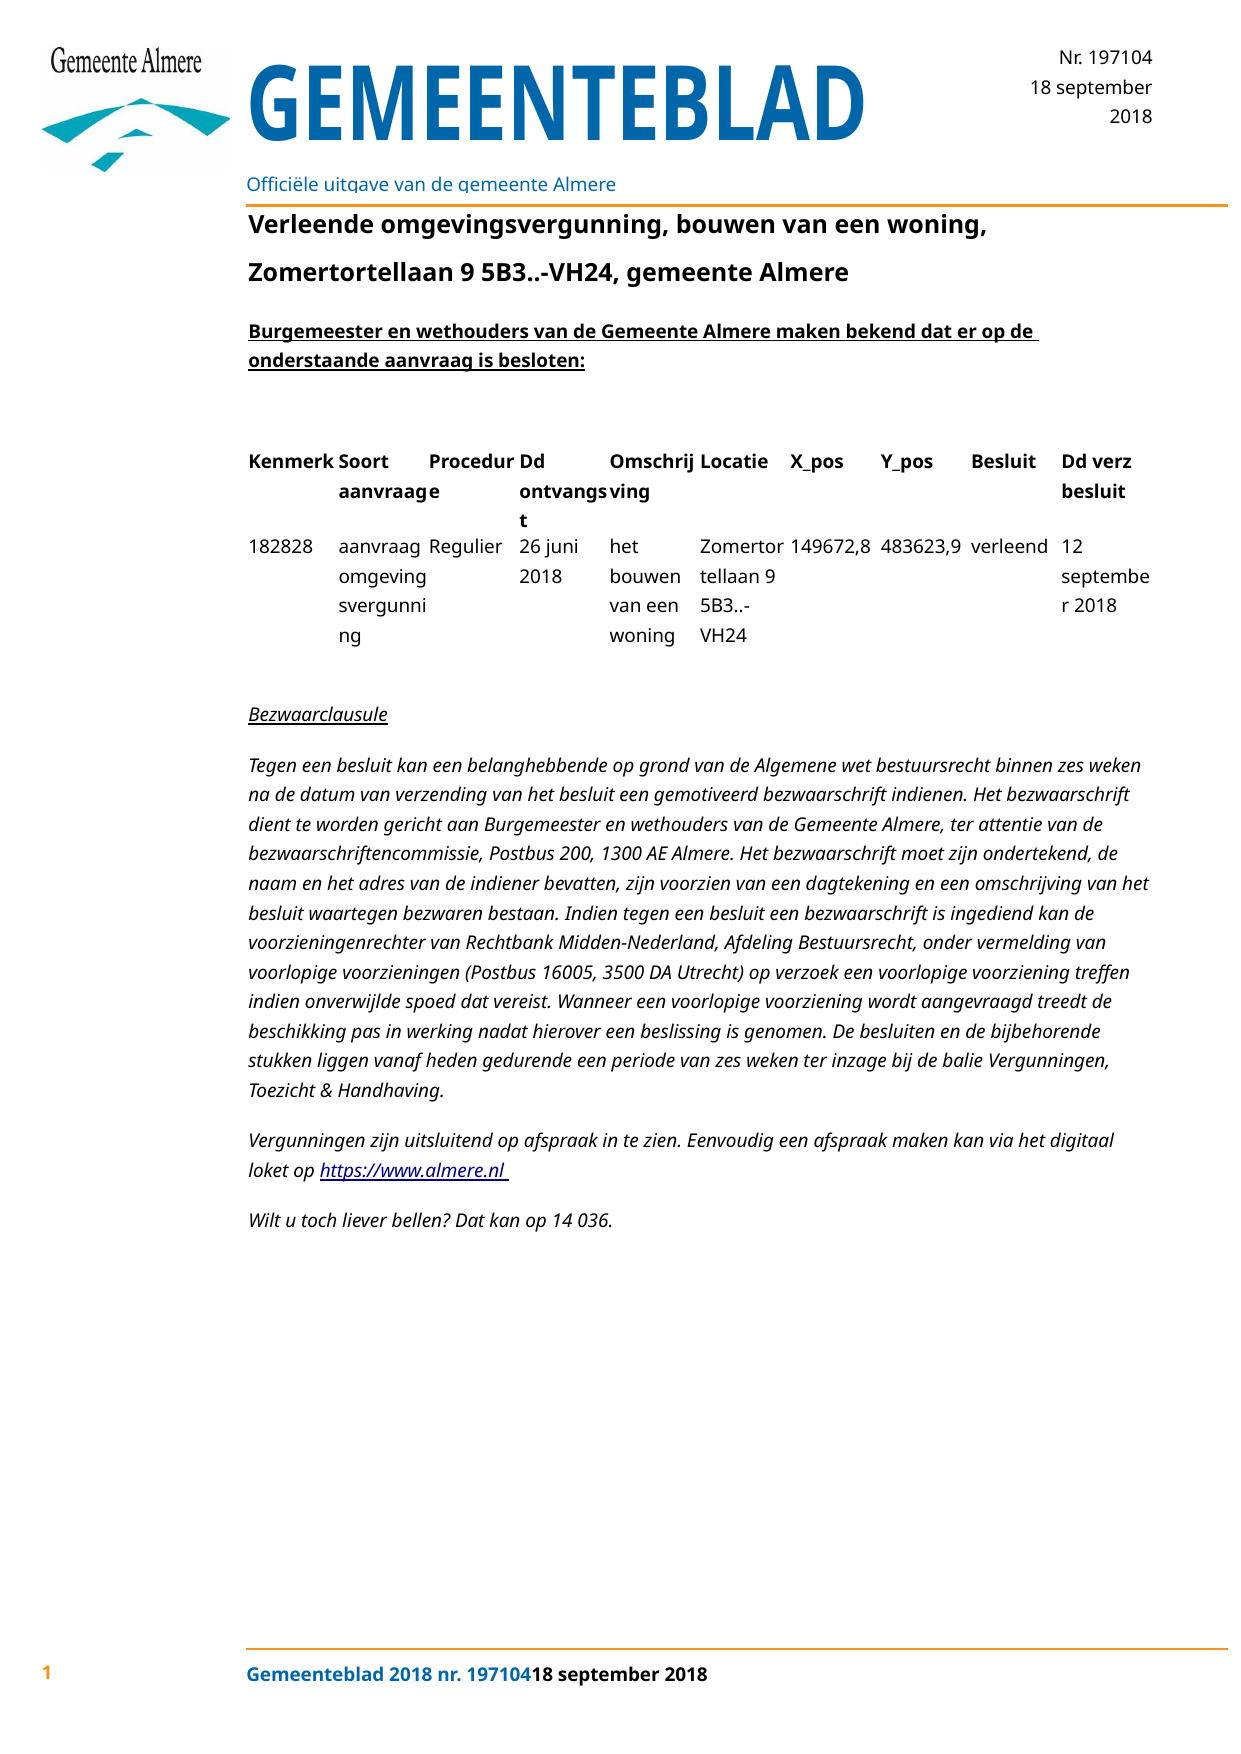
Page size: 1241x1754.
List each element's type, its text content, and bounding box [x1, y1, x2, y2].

text Tegen een besluit kan een belanghebbende op grond van de Algemene wet bestuursrecht binnen zes weken na de datum van verzending van het besluit een gemotiveerd bezwaarschrift indienen. Het bezwaarschrift dient te worden gericht aan Burgemeester en wethouders van de Gemeente Almere, ter attentie van de bezwaarschriftencommissie, Postbus 200, 1300 AE Almere. Het bezwaarschrift moet zijn ondertekend, de naam en het adres van de indiener bevatten, zijn voorzien van een dagtekening en een omschrijving van het besluit waartegen bezwaren bestaan. Indien tegen een besluit een bezwaarschrift is ingediend kan de voorzieningenrechter van Rechtbank Midden-Nederland, Afdeling Bestuursrecht, onder vermelding van voorlopige voorzieningen (Postbus 16005, 3500 DA Utrecht) op verzoek een voorlopige voorziening treffen indien onverwijlde spoed dat vereist. Wanneer een voorlopige voorziening wordt aangevraagd treedt de beschikking pas in werking nadat hierover een beslissing is genomen. De besluiten en de bijbehorende stukken liggen vanaf heden gedurende een periode van zes weken ter inzage bij de balie Vergunningen, Toezicht & Handhaving. [248, 752, 1152, 1103]
picture [41, 47, 231, 172]
table_cell verleend [971, 533, 1061, 648]
text Verleende omgevingsvergunning, bouwen van een woning, Zomertortellaan 9 5B3..-VH24, gemeente Almere [248, 207, 1152, 288]
table_header Procedure [429, 449, 519, 533]
table_cell aanvraag omgevingsvergunning [338, 533, 429, 648]
table_cell Zomertortellaan 9 5B3..-VH24 [700, 533, 790, 648]
table_header Soort aanvraag [338, 449, 429, 533]
text Burgemeester en wethouders van de Gemeente Almere maken bekend dat er op de onderstaande aanvraag is besloten: [248, 318, 1152, 373]
table_cell Regulier [429, 533, 519, 648]
table_header X_pos [790, 449, 881, 533]
table_cell het bouwen van een woning [609, 533, 700, 648]
table_header Kenmerk [248, 449, 338, 533]
table_cell 483623,9 [881, 533, 971, 648]
table_header Dd ontvangst [519, 449, 609, 533]
table_cell 26 juni 2018 [519, 533, 609, 648]
table_header Omschrijving [609, 449, 700, 533]
table_cell 182828 [248, 533, 338, 648]
table_cell 12 september 2018 [1061, 533, 1152, 648]
text Wilt u toch liever bellen? Dat kan op 14 036. [248, 1208, 1152, 1233]
table_header Locatie [700, 449, 790, 533]
table_header Y_pos [881, 449, 971, 533]
table_cell 149672,8 [790, 533, 881, 648]
text Bezwaarclausule [248, 701, 1152, 727]
table_header Dd verz besluit [1061, 449, 1152, 533]
table_header Besluit [971, 449, 1061, 533]
text Vergunningen zijn uitsluitend op afspraak in te zien. Eenvoudig een afspraak maken kan via het digitaal loket op https://www.almere.nl [248, 1128, 1152, 1183]
